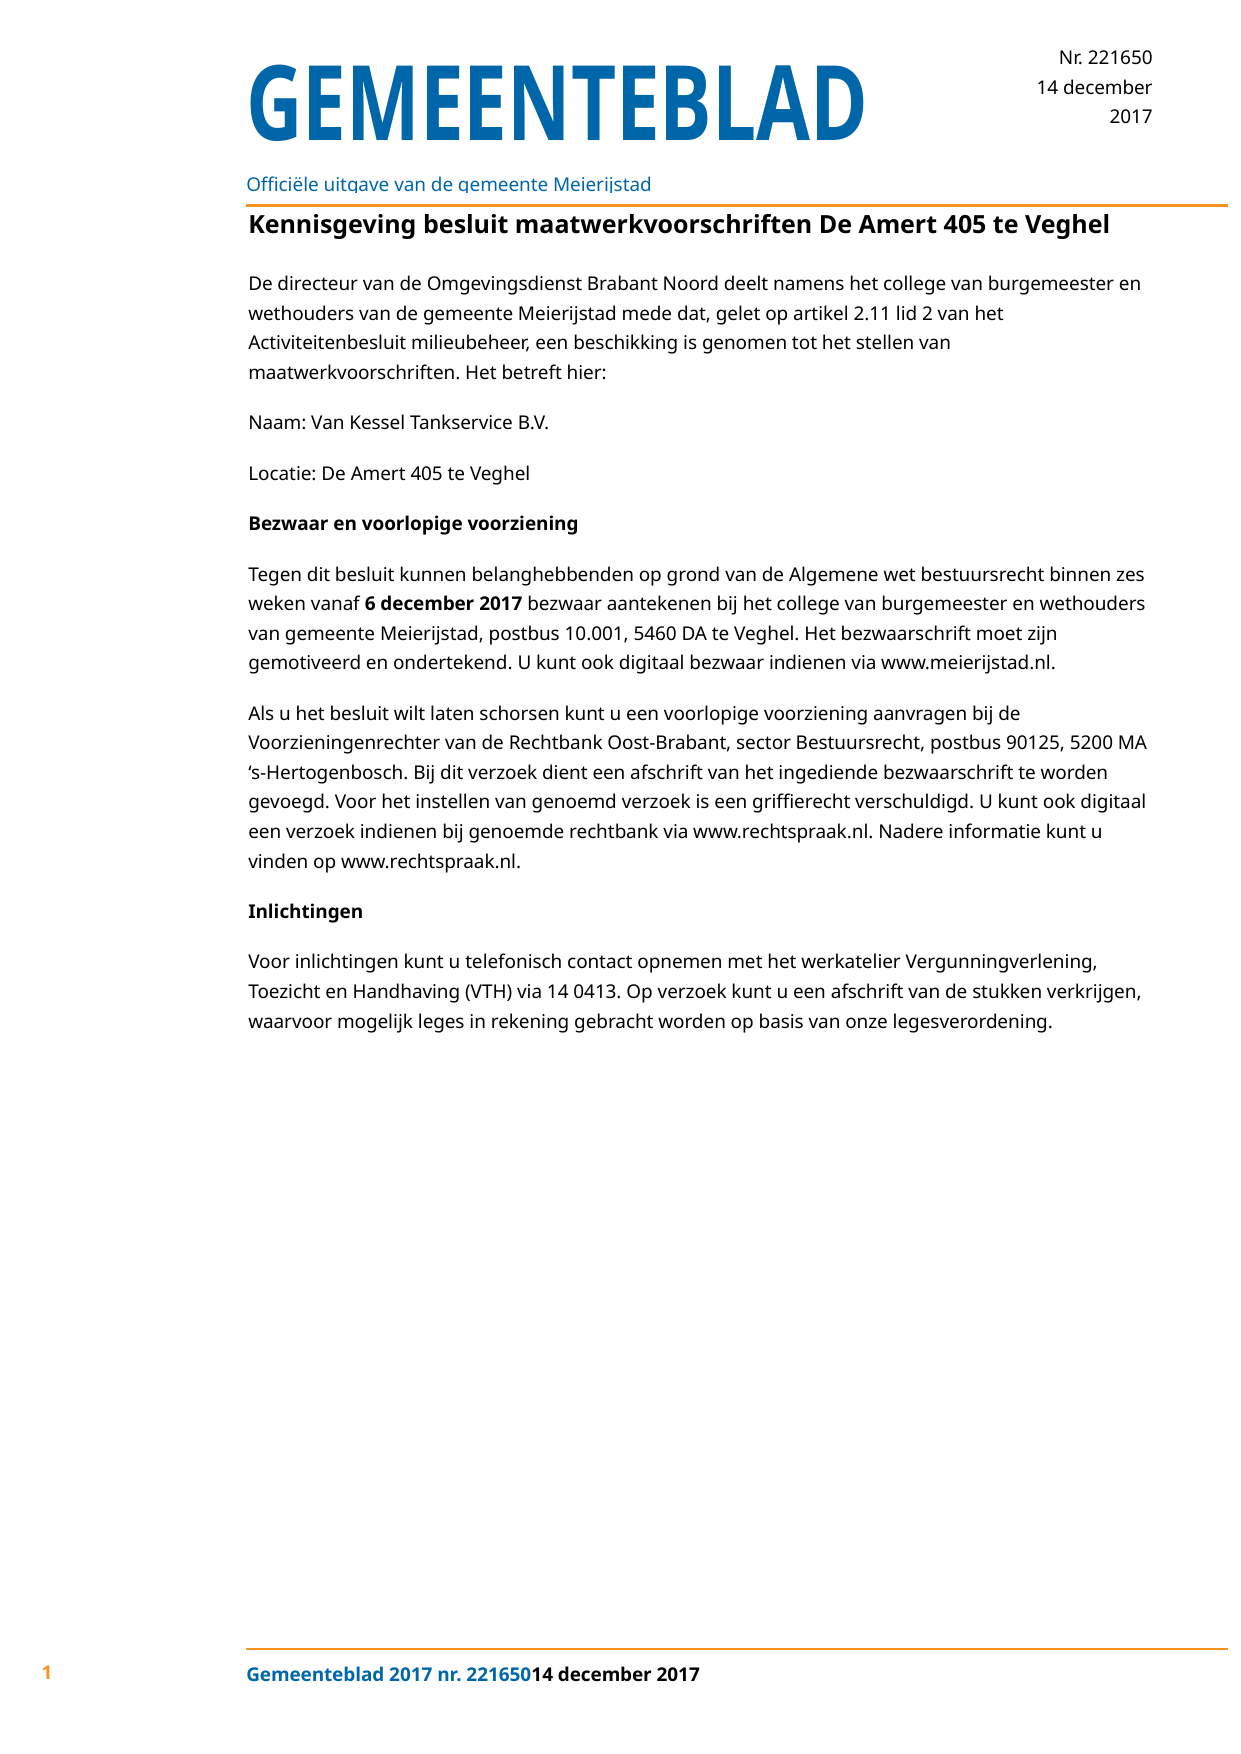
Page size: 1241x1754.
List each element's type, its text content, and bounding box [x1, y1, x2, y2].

text Als u het besluit wilt laten schorsen kunt u een voorlopige voorziening aanvragen bij de Voorzieningenrechter van de Rechtbank Oost-Brabant, sector Bestuursrecht, postbus 90125, 5200 MA ‘s-Hertogenbosch. Bij dit verzoek dient een afschrift van het ingediende bezwaarschrift te worden gevoegd. Voor het instellen van genoemd verzoek is een griffierecht verschuldigd. U kunt ook digitaal een verzoek indienen bij genoemde rechtbank via www.rechtspraak.nl. Nadere informatie kunt u vinden op www.rechtspraak.nl. [248, 700, 1152, 873]
picture [41, 47, 231, 172]
text Locatie: De Amert 405 te Veghel [248, 460, 1152, 486]
text Bezwaar en voorlopige voorziening [248, 510, 1152, 536]
text Tegen dit besluit kunnen belanghebbenden op grond van de Algemene wet bestuursrecht binnen zes weken vanaf 6 december 2017 bezwaar aantekenen bij het college van burgemeester en wethouders van gemeente Meierijstad, postbus 10.001, 5460 DA te Veghel. Het bezwaarschrift moet zijn gemotiveerd en ondertekend. U kunt ook digitaal bezwaar indienen via www.meierijstad.nl. [248, 561, 1152, 675]
text Naam: Van Kessel Tankservice B.V. [248, 409, 1152, 435]
text Inlichtingen [248, 898, 1152, 924]
text De directeur van de Omgevingsdienst Brabant Noord deelt namens het college van burgemeester en wethouders van de gemeente Meierijstad mede dat, gelet op artikel 2.11 lid 2 van het Activiteitenbesluit milieubeheer, een beschikking is genomen tot het stellen van maatwerkvoorschriften. Het betreft hier: [248, 270, 1152, 385]
text Kennisgeving besluit maatwerkvoorschriften De Amert 405 te Veghel [248, 207, 1152, 241]
text Voor inlichtingen kunt u telefonisch contact opnemen met het werkatelier Vergunningverlening, Toezicht en Handhaving (VTH) via 14 0413. Op verzoek kunt u een afschrift van de stukken verkrijgen, waarvoor mogelijk leges in rekening gebracht worden op basis van onze legesverordening. [248, 949, 1152, 1033]
